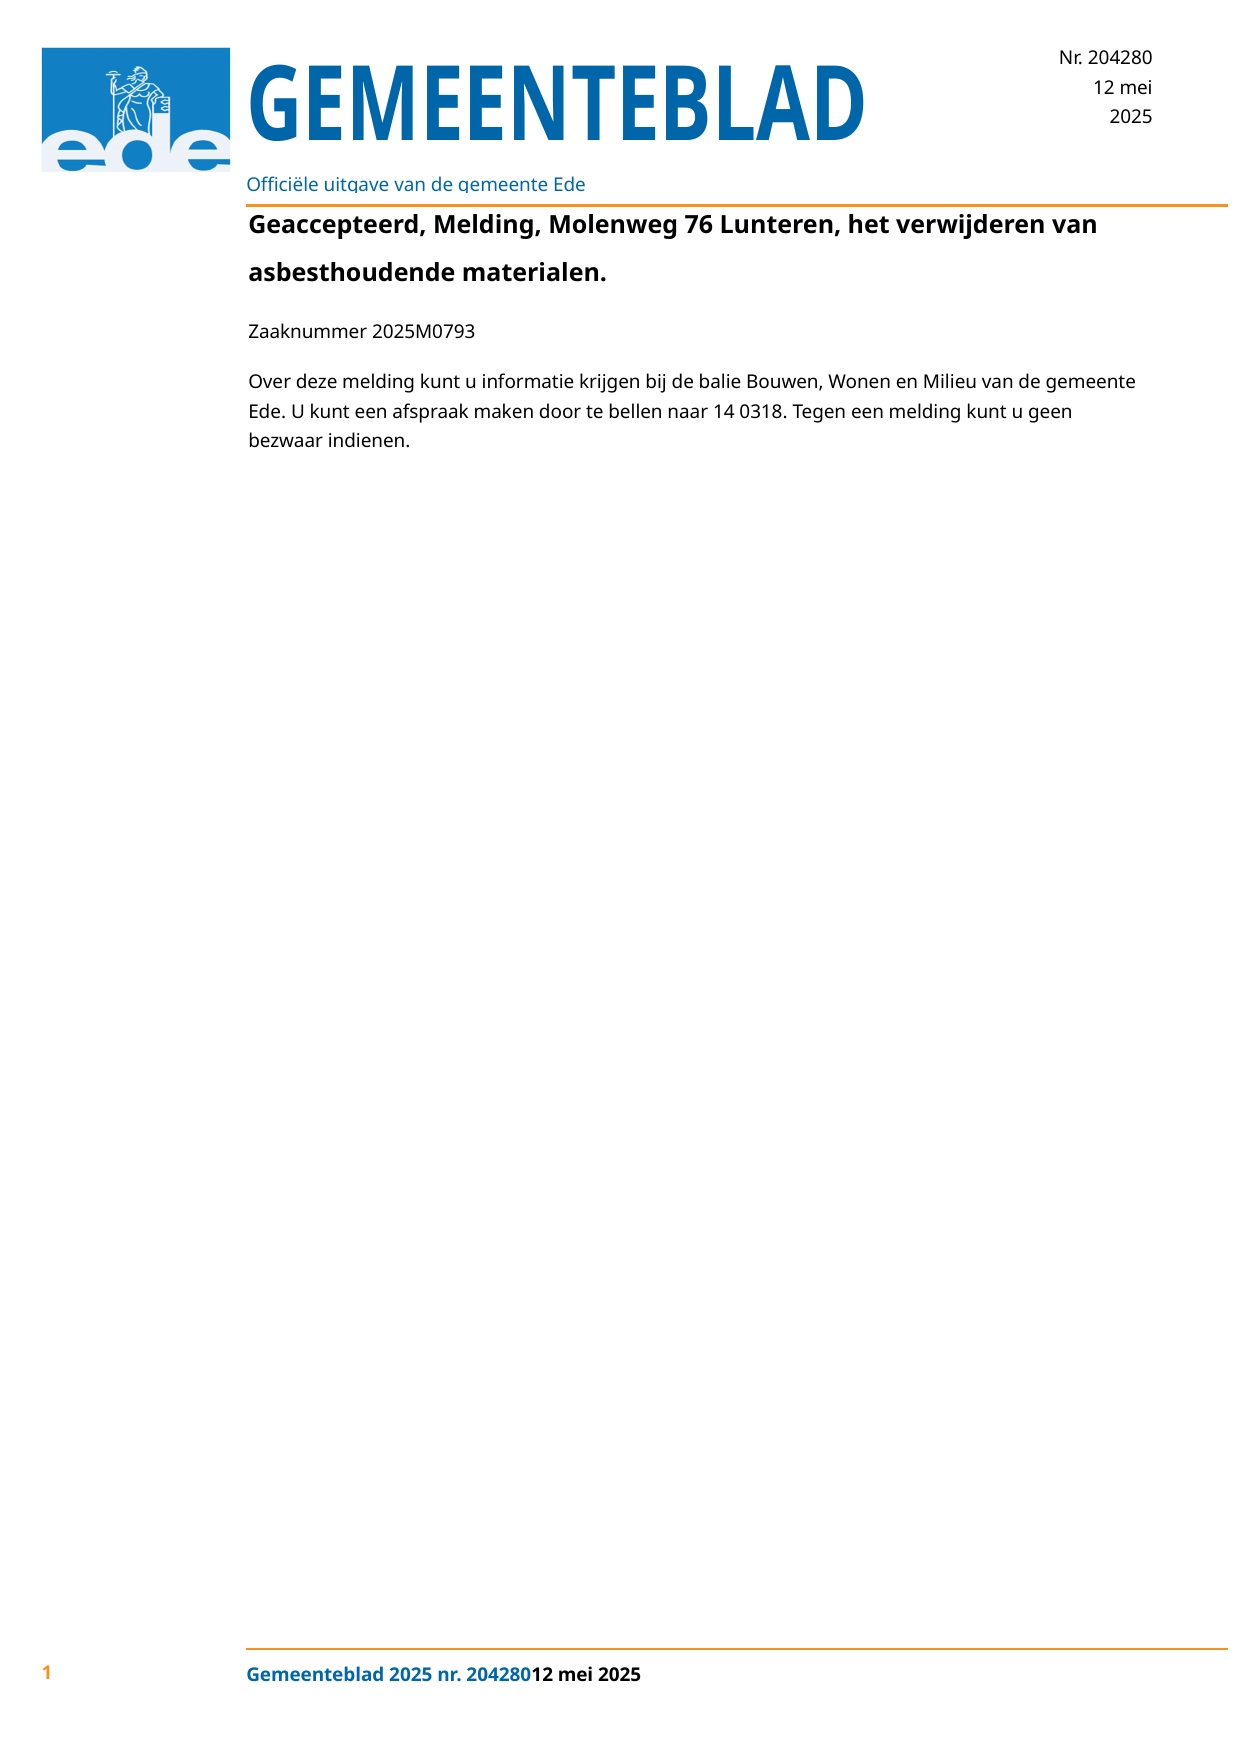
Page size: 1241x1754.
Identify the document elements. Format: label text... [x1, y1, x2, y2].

picture [41, 47, 231, 172]
text Geaccepteerd, Melding, Molenweg 76 Lunteren, het verwijderen van asbesthoudende materialen. [248, 207, 1152, 288]
text Over deze melding kunt u informatie krijgen bij de balie Bouwen, Wonen en Milieu van de gemeente Ede. U kunt een afspraak maken door te bellen naar 14 0318. Tegen een melding kunt u geen bezwaar indienen. [248, 368, 1152, 453]
text Zaaknummer 2025M0793 [248, 318, 1152, 344]
